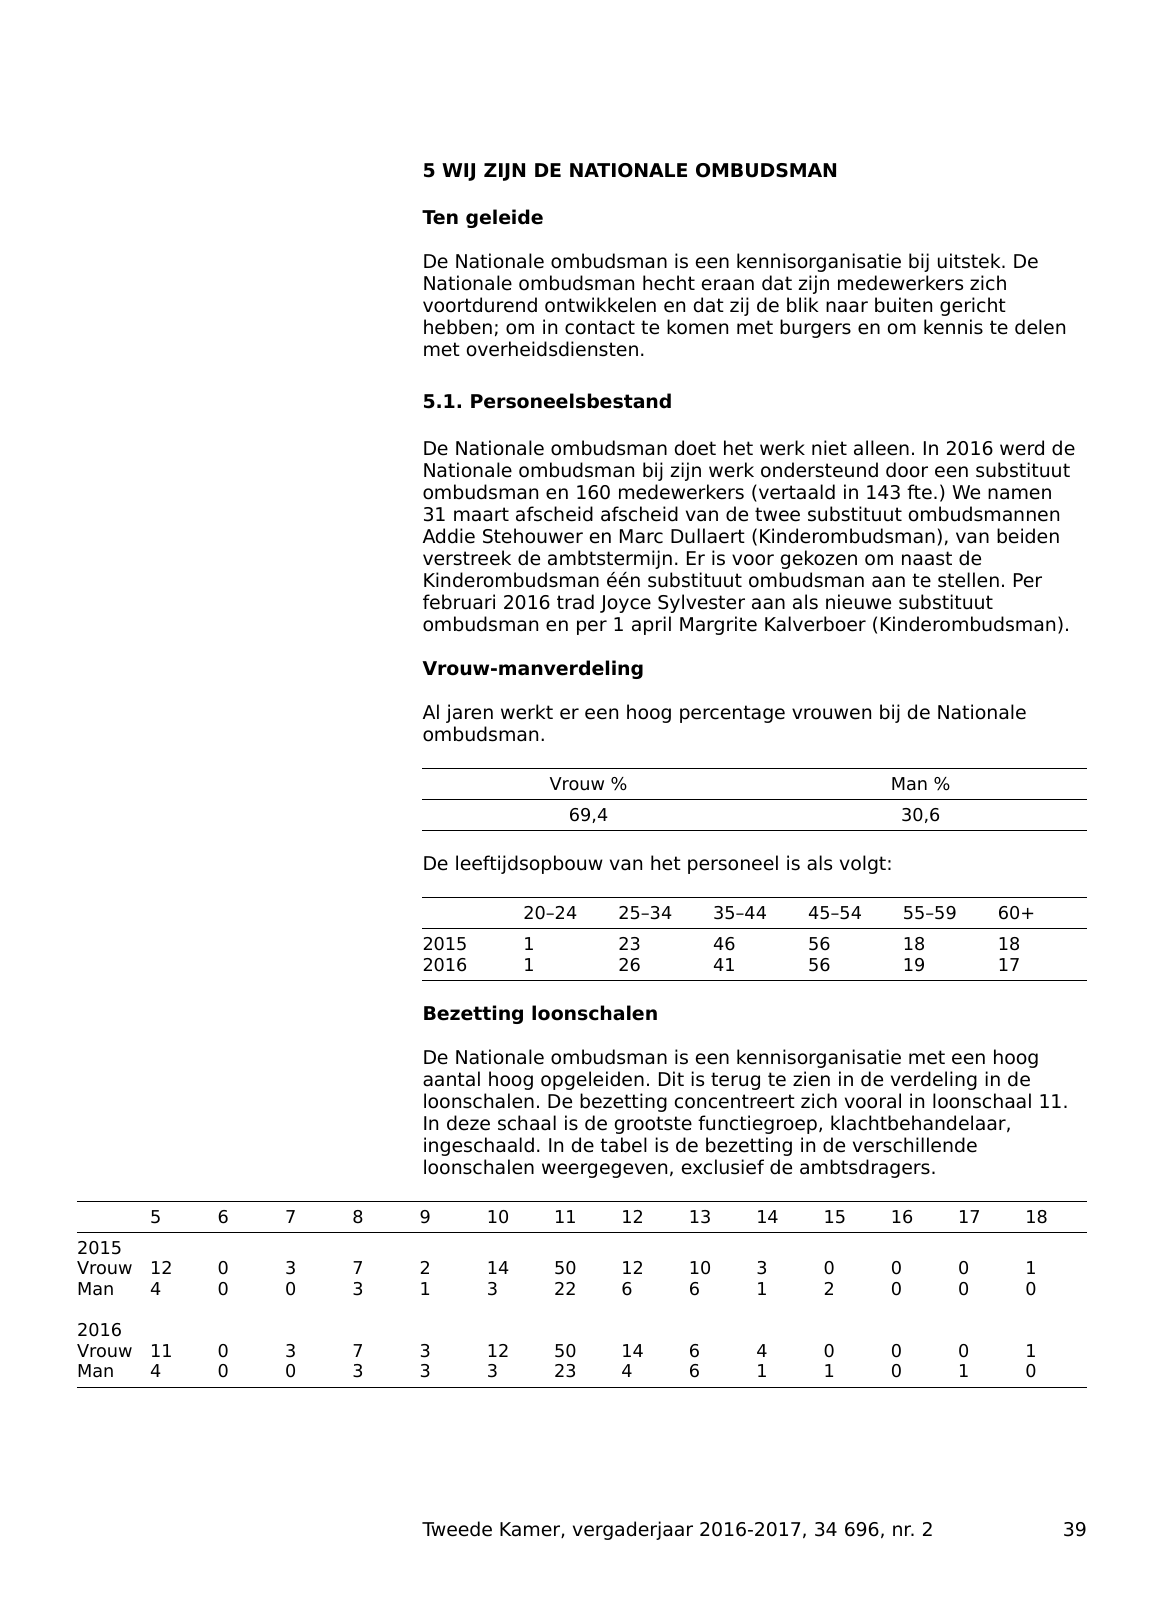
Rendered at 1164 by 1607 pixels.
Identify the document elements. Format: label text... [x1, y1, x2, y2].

table_cell 2016 [77, 1320, 144, 1341]
table_cell 3 [413, 1341, 481, 1361]
table_cell [1019, 1320, 1087, 1341]
table_cell 41 [707, 955, 802, 980]
table_header 60+ [992, 898, 1087, 928]
table_header 5 [144, 1202, 211, 1232]
table_cell [413, 1233, 481, 1258]
table_cell 2015 [422, 929, 517, 954]
table_cell [1019, 1300, 1087, 1320]
table_cell [615, 1320, 683, 1341]
table_cell 3 [346, 1279, 413, 1299]
subtitle Bezetting loonschalen [422, 1003, 1087, 1025]
table_cell 0 [211, 1258, 279, 1279]
text De Nationale ombudsman doet het werk niet alleen. In 2016 werd de Nationale ombudsman bij zijn werk ondersteund door een substituut ombudsman en 160 medewerkers (vertaald in 143 fte.) We namen 31 maart afscheid afscheid van de twee substituut ombudsmannen Addie Stehouwer en Marc Dullaert (Kinderombudsman), van beiden verstreek de ambtstermijn. Er is voor gekozen om naast de Kinderombudsman één substituut ombudsman aan te stellen. Per februari 2016 trad Joyce Sylvester aan als nieuwe substituut ombudsman en per 1 april Margrite Kalverboer (Kinderombudsman). [422, 438, 1087, 636]
table_header Vrouw % [422, 769, 754, 799]
table_cell 3 [413, 1361, 481, 1387]
table_cell [952, 1320, 1019, 1341]
table_cell 2 [817, 1279, 885, 1299]
table_cell 50 [548, 1258, 615, 1279]
table_header 14 [750, 1202, 817, 1232]
table_cell 56 [802, 929, 897, 954]
table_cell 0 [279, 1279, 346, 1299]
table_cell [346, 1233, 413, 1258]
table_cell 0 [1019, 1361, 1087, 1387]
table_cell 1 [517, 929, 612, 954]
table_cell 12 [481, 1341, 548, 1361]
table_cell 0 [885, 1361, 952, 1387]
table_cell [952, 1300, 1019, 1320]
table_cell 0 [211, 1361, 279, 1387]
table_header 10 [481, 1202, 548, 1232]
table_cell 26 [612, 955, 707, 980]
text De leeftijdsopbouw van het personeel is als volgt: [422, 853, 1087, 875]
table_cell [683, 1233, 750, 1258]
table_cell 3 [481, 1279, 548, 1299]
table_cell 6 [683, 1341, 750, 1361]
table_cell [548, 1320, 615, 1341]
table_cell 1 [817, 1361, 885, 1387]
table_cell 14 [481, 1258, 548, 1279]
subtitle 5 WIJ ZIJN DE NATIONALE OMBUDSMAN [422, 160, 1087, 182]
table_cell 19 [897, 955, 992, 980]
table_cell 3 [750, 1258, 817, 1279]
table_cell [952, 1233, 1019, 1258]
table_cell [817, 1300, 885, 1320]
subtitle Vrouw-manverdeling [422, 658, 1087, 680]
table_cell 22 [548, 1279, 615, 1299]
table_cell 2015 [77, 1233, 144, 1258]
table_cell 0 [817, 1258, 885, 1279]
table_cell 23 [612, 929, 707, 954]
table_cell [548, 1233, 615, 1258]
table_cell 6 [683, 1279, 750, 1299]
table_cell [481, 1320, 548, 1341]
table_header 7 [279, 1202, 346, 1232]
table_cell 1 [750, 1361, 817, 1387]
table_cell 1 [1019, 1341, 1087, 1361]
table_cell 6 [615, 1279, 683, 1299]
table_cell 0 [885, 1279, 952, 1299]
table_cell [750, 1300, 817, 1320]
text Al jaren werkt er een hoog percentage vrouwen bij de Nationale ombudsman. [422, 702, 1087, 746]
table_cell 30,6 [754, 800, 1087, 830]
table_header 17 [952, 1202, 1019, 1232]
table_cell [144, 1233, 211, 1258]
table_cell [279, 1233, 346, 1258]
table_cell 0 [279, 1361, 346, 1387]
table_cell [885, 1233, 952, 1258]
table_cell 1 [413, 1279, 481, 1299]
table_cell [279, 1300, 346, 1320]
table_cell [211, 1233, 279, 1258]
table_cell 4 [144, 1361, 211, 1387]
table_cell 12 [615, 1258, 683, 1279]
table_cell 0 [952, 1341, 1019, 1361]
table_cell 7 [346, 1258, 413, 1279]
table_cell 0 [211, 1341, 279, 1361]
table_cell 1 [952, 1361, 1019, 1387]
table_header 18 [1019, 1202, 1087, 1232]
table_cell Vrouw [77, 1341, 144, 1361]
table_cell 7 [346, 1341, 413, 1361]
table_cell [548, 1300, 615, 1320]
table_cell 6 [683, 1361, 750, 1387]
table_cell 23 [548, 1361, 615, 1387]
table_header 25–34 [612, 898, 707, 928]
table_cell [211, 1320, 279, 1341]
table_cell [279, 1320, 346, 1341]
table_cell 3 [481, 1361, 548, 1387]
table_header 35–44 [707, 898, 802, 928]
table_header 45–54 [802, 898, 897, 928]
table_cell [413, 1320, 481, 1341]
table_header 12 [615, 1202, 683, 1232]
table_cell 46 [707, 929, 802, 954]
table_header 9 [413, 1202, 481, 1232]
table_cell [615, 1233, 683, 1258]
table_cell 1 [750, 1279, 817, 1299]
table_cell [750, 1233, 817, 1258]
table_cell [885, 1320, 952, 1341]
table_cell 12 [144, 1258, 211, 1279]
table_cell 18 [897, 929, 992, 954]
table_header 11 [548, 1202, 615, 1232]
table_cell 3 [279, 1258, 346, 1279]
table_cell [346, 1320, 413, 1341]
table_cell [211, 1300, 279, 1320]
table_cell Man [77, 1361, 144, 1387]
text De Nationale ombudsman is een kennisorganisatie bij uitstek. De Nationale ombudsman hecht eraan dat zijn medewerkers zich voortdurend ontwikkelen en dat zij de blik naar buiten gericht hebben; om in contact te komen met burgers en om kennis te delen met overheidsdiensten. [422, 251, 1087, 361]
table_header 8 [346, 1202, 413, 1232]
table_cell [77, 1300, 144, 1320]
table_header 13 [683, 1202, 750, 1232]
table_cell 10 [683, 1258, 750, 1279]
text De Nationale ombudsman is een kennisorganisatie met een hoog aantal hoog opgeleiden. Dit is terug te zien in de verdeling in de loonschalen. De bezetting concentreert zich vooral in loonschaal 11. In deze schaal is de grootste functiegroep, klachtbehandelaar, ingeschaald. In de tabel is de bezetting in de verschillende loonschalen weergegeven, exclusief de ambtsdragers. [422, 1047, 1087, 1179]
table_header 55–59 [897, 898, 992, 928]
table_cell 3 [346, 1361, 413, 1387]
table_cell [144, 1300, 211, 1320]
table_cell [1019, 1233, 1087, 1258]
table_cell 1 [517, 955, 612, 980]
table_cell [615, 1300, 683, 1320]
table_cell [346, 1300, 413, 1320]
table_cell 2 [413, 1258, 481, 1279]
table_cell [413, 1300, 481, 1320]
table_cell [683, 1320, 750, 1341]
table_cell 18 [992, 929, 1087, 954]
table_header 6 [211, 1202, 279, 1232]
table_cell 0 [211, 1279, 279, 1299]
table_cell [683, 1300, 750, 1320]
table_cell 4 [750, 1341, 817, 1361]
table_cell 56 [802, 955, 897, 980]
table_header [422, 898, 517, 928]
table_cell 3 [279, 1341, 346, 1361]
table_cell 2016 [422, 955, 517, 980]
table_cell Man [77, 1279, 144, 1299]
table_cell 14 [615, 1341, 683, 1361]
table_cell 0 [952, 1258, 1019, 1279]
table_cell 69,4 [422, 800, 754, 830]
table_cell 4 [615, 1361, 683, 1387]
table_cell 0 [952, 1279, 1019, 1299]
table_cell 0 [1019, 1279, 1087, 1299]
subtitle 5.1. Personeelsbestand [422, 391, 1087, 413]
table_cell 17 [992, 955, 1087, 980]
table_cell Vrouw [77, 1258, 144, 1279]
table_cell 4 [144, 1279, 211, 1299]
table_cell [817, 1233, 885, 1258]
table_cell 0 [817, 1341, 885, 1361]
table_cell 0 [885, 1341, 952, 1361]
table_cell 50 [548, 1341, 615, 1361]
table_header 16 [885, 1202, 952, 1232]
table_cell [481, 1300, 548, 1320]
subtitle Ten geleide [422, 207, 1087, 229]
table_cell [750, 1320, 817, 1341]
table_cell [481, 1233, 548, 1258]
table_header Man % [754, 769, 1087, 799]
table_cell 0 [885, 1258, 952, 1279]
table_header [77, 1202, 144, 1232]
table_cell [144, 1320, 211, 1341]
table_cell 1 [1019, 1258, 1087, 1279]
table_cell [885, 1300, 952, 1320]
table_cell 11 [144, 1341, 211, 1361]
table_header 15 [817, 1202, 885, 1232]
table_header 20–24 [517, 898, 612, 928]
table_cell [817, 1320, 885, 1341]
